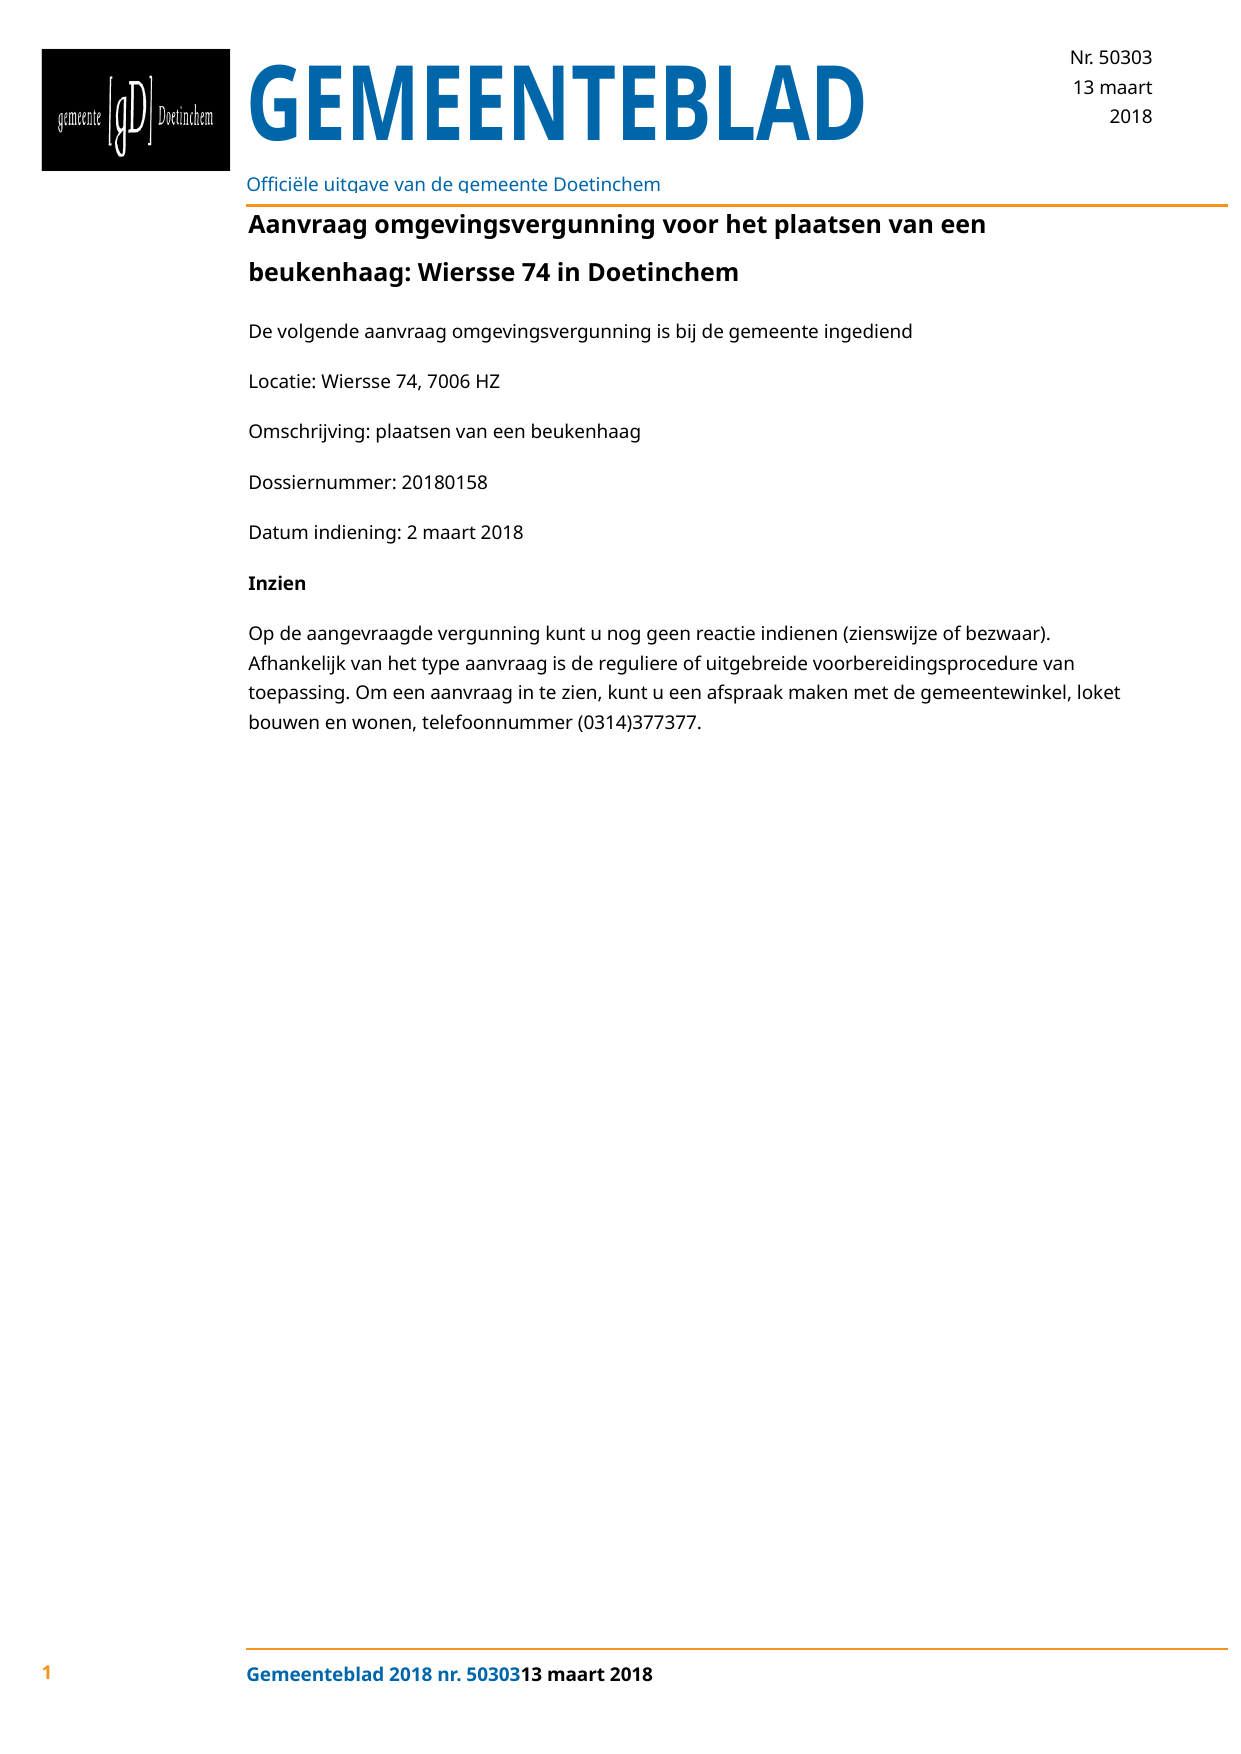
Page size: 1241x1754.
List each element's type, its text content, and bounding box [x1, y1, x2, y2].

text Locatie: Wiersse 74, 7006 HZ [248, 368, 1152, 394]
text Op de aangevraagde vergunning kunt u nog geen reactie indienen (zienswijze of bezwaar). Afhankelijk van het type aanvraag is de reguliere of uitgebreide voorbereidingsprocedure van toepassing. Om een aanvraag in te zien, kunt u een afspraak maken met de gemeentewinkel, loket bouwen en wonen, telefoonnummer (0314)377377. [248, 620, 1152, 735]
text Inzien [248, 570, 1152, 596]
text Omschrijving: plaatsen van een beukenhaag [248, 419, 1152, 444]
text Dossiernummer: 20180158 [248, 469, 1152, 495]
picture [41, 47, 231, 172]
text De volgende aanvraag omgevingsvergunning is bij de gemeente ingediend [248, 318, 1152, 344]
text Aanvraag omgevingsvergunning voor het plaatsen van een beukenhaag: Wiersse 74 in Doetinchem [248, 207, 1152, 288]
text Datum indiening: 2 maart 2018 [248, 519, 1152, 545]
